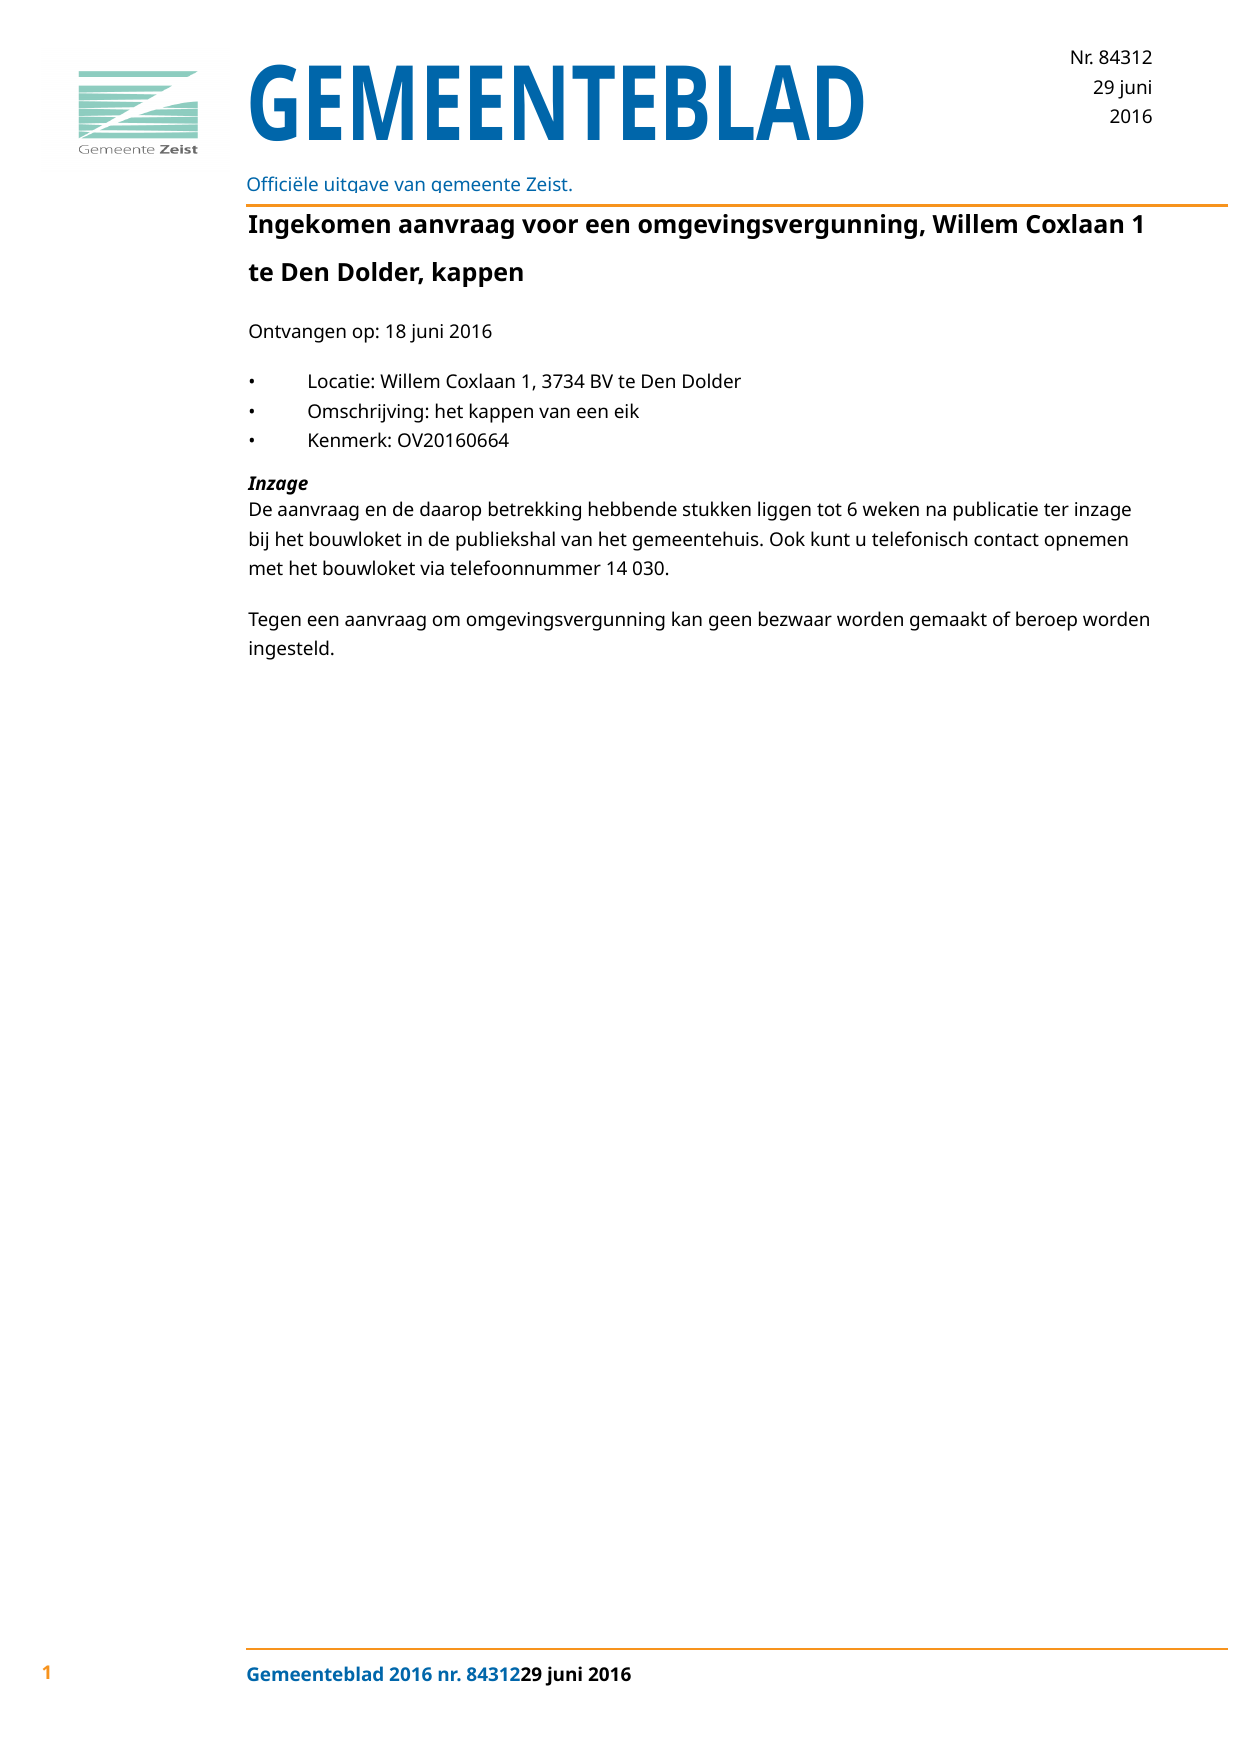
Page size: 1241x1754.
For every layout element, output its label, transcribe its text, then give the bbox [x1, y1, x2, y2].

list Omschrijving: het kappen van een eik [248, 398, 1152, 424]
text Ontvangen op: 18 juni 2016 [248, 318, 1152, 344]
text Inzage [248, 471, 1152, 496]
text Tegen een aanvraag om omgevingsvergunning kan geen bezwaar worden gemaakt of beroep worden ingesteld. [248, 606, 1152, 661]
picture [41, 47, 231, 172]
text De aanvraag en de daarop betrekking hebbende stukken liggen tot 6 weken na publicatie ter inzage bij het bouwloket in de publiekshal van het gemeentehuis. Ook kunt u telefonisch contact opnemen met het bouwloket via telefoonnummer 14 030. [248, 496, 1152, 581]
text Ingekomen aanvraag voor een omgevingsvergunning, Willem Coxlaan 1 te Den Dolder, kappen [248, 207, 1152, 288]
list Locatie: Willem Coxlaan 1, 3734 BV te Den Dolder [248, 368, 1152, 394]
list Kenmerk: OV20160664 [248, 427, 1152, 453]
